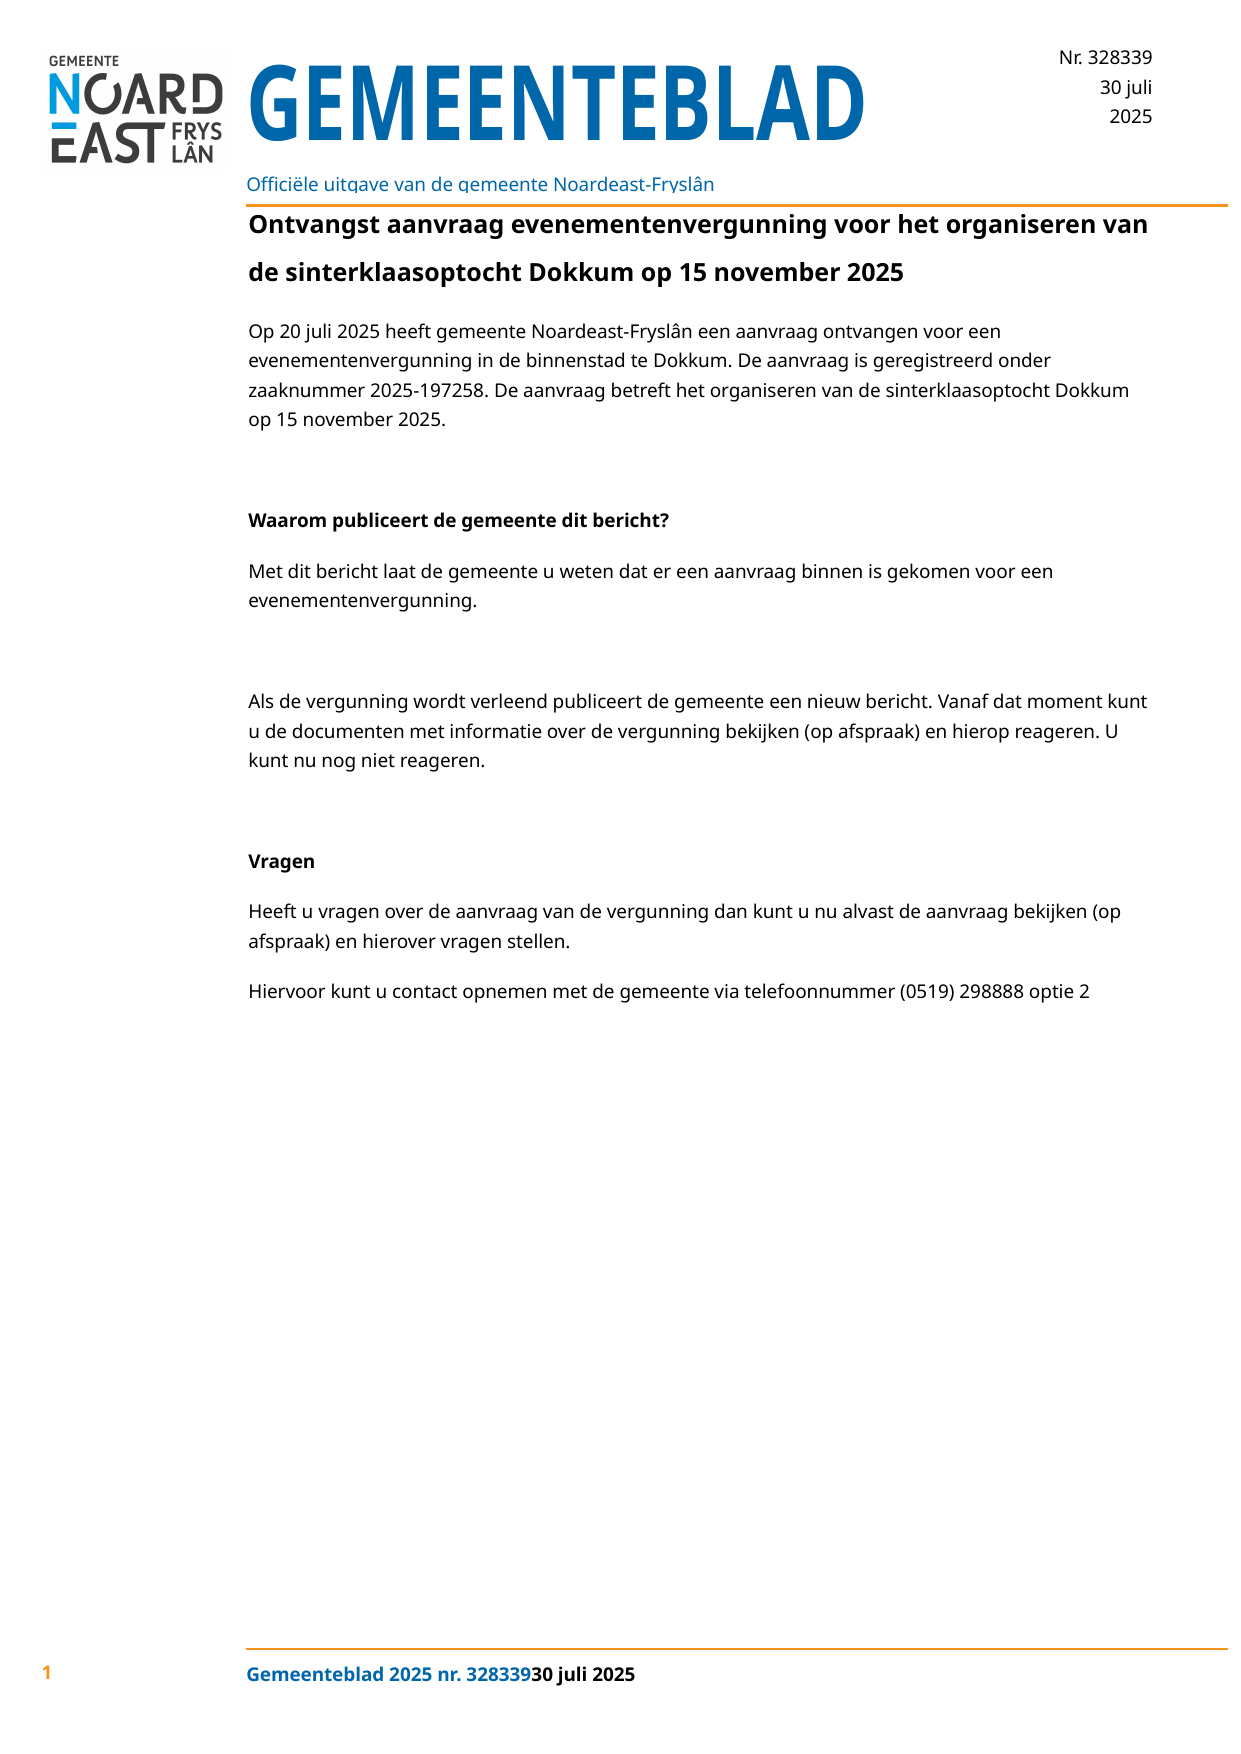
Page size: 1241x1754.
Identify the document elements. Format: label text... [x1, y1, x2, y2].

text Met dit bericht laat de gemeente u weten dat er een aanvraag binnen is gekomen voor een evenementenvergunning. [248, 558, 1152, 613]
text Hiervoor kunt u contact opnemen met de gemeente via telefoonnummer (0519) 298888 optie 2 [248, 979, 1152, 1004]
text Waarom publiceert de gemeente dit bericht? [248, 507, 1152, 533]
text Vragen [248, 848, 1152, 874]
text Op 20 juli 2025 heeft gemeente Noardeast-Fryslân een aanvraag ontvangen voor een evenementenvergunning in de binnenstad te Dokkum. De aanvraag is geregistreerd onder zaaknummer 2025-197258. De aanvraag betreft het organiseren van de sinterklaasoptocht Dokkum op 15 november 2025. [248, 318, 1152, 432]
text Heeft u vragen over de aanvraag van de vergunning dan kunt u nu alvast de aanvraag bekijken (op afspraak) en hierover vragen stellen. [248, 899, 1152, 954]
text Ontvangst aanvraag evenementenvergunning voor het organiseren van de sinterklaasoptocht Dokkum op 15 november 2025 [248, 207, 1152, 288]
picture [41, 47, 231, 172]
text Als de vergunning wordt verleend publiceert de gemeente een nieuw bericht. Vanaf dat moment kunt u de documenten met informatie over de vergunning bekijken (op afspraak) en hierop reageren. U kunt nu nog niet reageren. [248, 688, 1152, 773]
